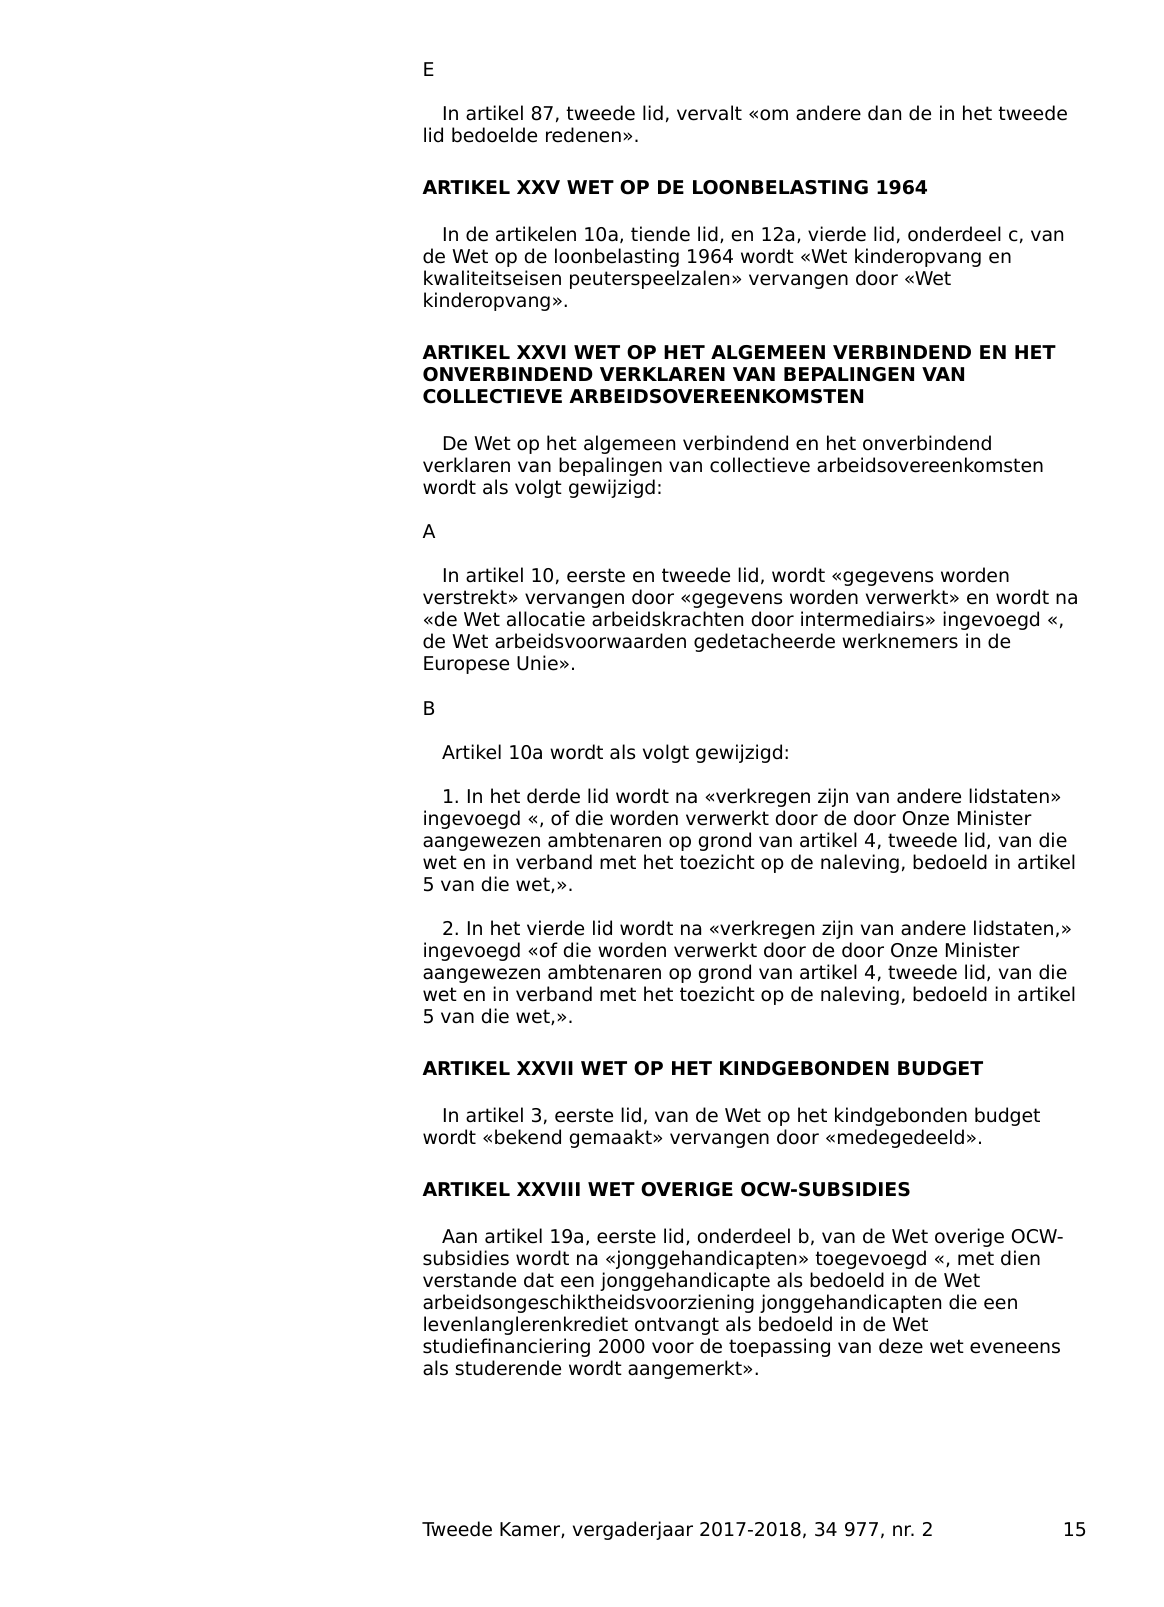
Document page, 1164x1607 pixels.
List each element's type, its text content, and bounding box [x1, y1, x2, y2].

text A [422, 521, 1087, 543]
subtitle ARTIKEL XXVII WET OP HET KINDGEBONDEN BUDGET [422, 1058, 1087, 1080]
subtitle ARTIKEL XXVIII WET OVERIGE OCW-SUBSIDIES [422, 1179, 1087, 1201]
text 1. In het derde lid wordt na «verkregen zijn van andere lidstaten» ingevoegd «, of die worden verwerkt door de door Onze Minister aangewezen ambtenaren op grond van artikel 4, tweede lid, van die wet en in verband met het toezicht op de naleving, bedoeld in artikel 5 van die wet,». [422, 786, 1087, 896]
text In artikel 3, eerste lid, van de Wet op het kindgebonden budget wordt «bekend gemaakt» vervangen door «medegedeeld». [422, 1105, 1087, 1149]
text De Wet op het algemeen verbindend en het onverbindend verklaren van bepalingen van collectieve arbeidsovereenkomsten wordt als volgt gewijzigd: [422, 433, 1087, 499]
text Artikel 10a wordt als volgt gewijzigd: [422, 742, 1087, 763]
text B [422, 697, 1087, 719]
text In artikel 10, eerste en tweede lid, wordt «gegevens worden verstrekt» vervangen door «gegevens worden verwerkt» en wordt na «de Wet allocatie arbeidskrachten door intermediairs» ingevoegd «, de Wet arbeidsvoorwaarden gedetacheerde werknemers in de Europese Unie». [422, 565, 1087, 675]
subtitle ARTIKEL XXV WET OP DE LOONBELASTING 1964 [422, 177, 1087, 199]
text E [422, 59, 1087, 81]
subtitle ARTIKEL XXVI WET OP HET ALGEMEEN VERBINDEND EN HET ONVERBINDEND VERKLAREN VAN BEPALINGEN VAN COLLECTIEVE ARBEIDSOVEREENKOMSTEN [422, 342, 1087, 408]
text Aan artikel 19a, eerste lid, onderdeel b, van de Wet overige OCW-subsidies wordt na «jonggehandicapten» toegevoegd «, met dien verstande dat een jonggehandicapte als bedoeld in de Wet arbeidsongeschiktheidsvoorziening jonggehandicapten die een levenlanglerenkrediet ontvangt als bedoeld in de Wet studiefinanciering 2000 voor de toepassing van deze wet eveneens als studerende wordt aangemerkt». [422, 1226, 1087, 1379]
text In artikel 87, tweede lid, vervalt «om andere dan de in het tweede lid bedoelde redenen». [422, 103, 1087, 147]
text 2. In het vierde lid wordt na «verkregen zijn van andere lidstaten,» ingevoegd «of die worden verwerkt door de door Onze Minister aangewezen ambtenaren op grond van artikel 4, tweede lid, van die wet en in verband met het toezicht op de naleving, bedoeld in artikel 5 van die wet,». [422, 918, 1087, 1028]
text In de artikelen 10a, tiende lid, en 12a, vierde lid, onderdeel c, van de Wet op de loonbelasting 1964 wordt «Wet kinderopvang en kwaliteitseisen peuterspeelzalen» vervangen door «Wet kinderopvang». [422, 224, 1087, 312]
